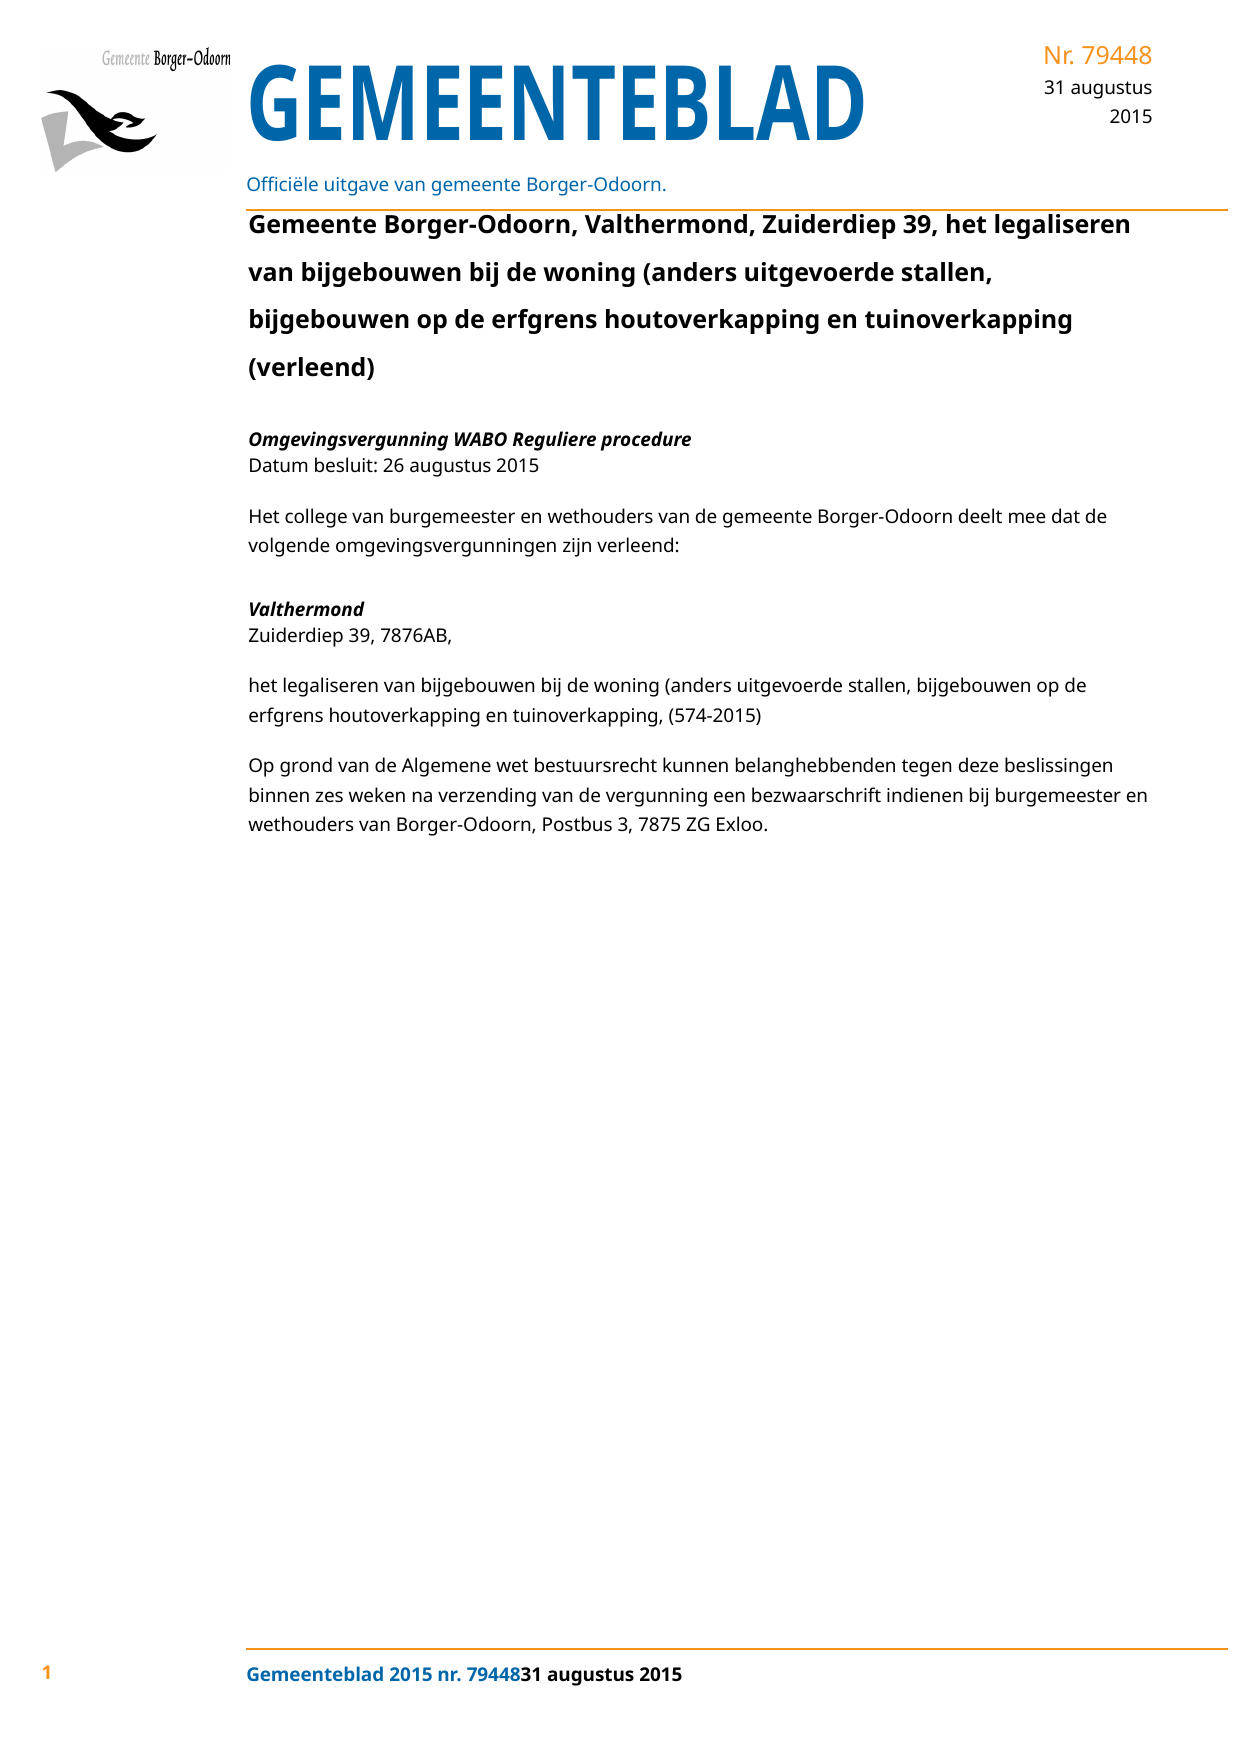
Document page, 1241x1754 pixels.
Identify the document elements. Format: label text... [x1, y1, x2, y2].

text het legaliseren van bijgebouwen bij de woning (anders uitgevoerde stallen, bijgebouwen op de erfgrens houtoverkapping en tuinoverkapping, (574-2015) [248, 672, 1152, 728]
text Omgevingsvergunning WABO Reguliere procedure [248, 427, 1152, 452]
text Gemeente Borger-Odoorn, Valthermond, Zuiderdiep 39, het legaliseren van bijgebouwen bij de woning (anders uitgevoerde stallen, bijgebouwen op de erfgrens houtoverkapping en tuinoverkapping (verleend) [248, 211, 1152, 384]
text Het college van burgemeester en wethouders van de gemeente Borger-Odoorn deelt mee dat de volgende omgevingsvergunningen zijn verleend: [248, 503, 1152, 558]
picture [41, 47, 231, 172]
text Datum besluit: 26 augustus 2015 [248, 452, 1152, 478]
text Zuiderdiep 39, 7876AB, [248, 622, 1152, 648]
text Op grond van de Algemene wet bestuursrecht kunnen belanghebbenden tegen deze beslissingen binnen zes weken na verzending van de vergunning een bezwaarschrift indienen bij burgemeester en wethouders van Borger-Odoorn, Postbus 3, 7875 ZG Exloo. [248, 752, 1152, 837]
text Valthermond [248, 596, 1152, 622]
